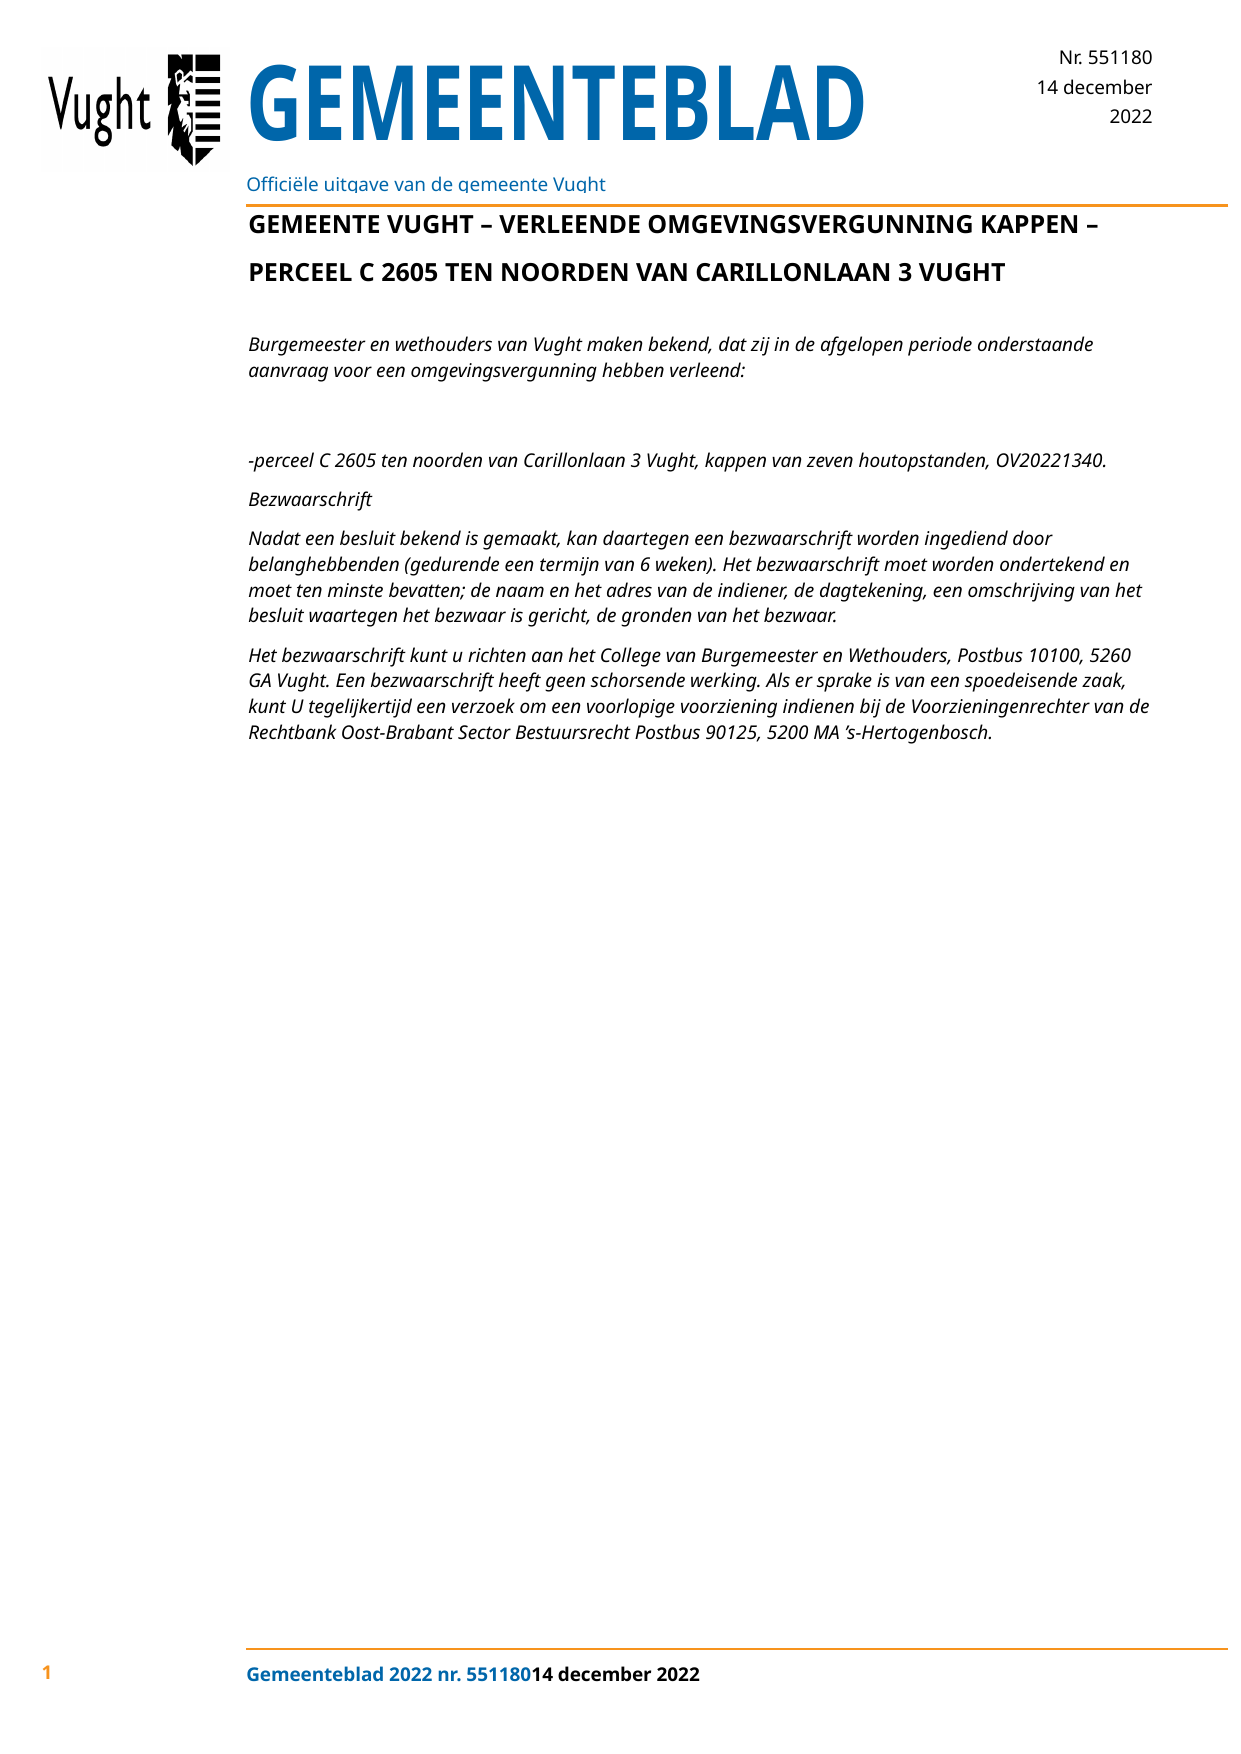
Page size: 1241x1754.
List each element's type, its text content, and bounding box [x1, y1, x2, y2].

text GEMEENTE VUGHT – VERLEENDE OMGEVINGSVERGUNNING KAPPEN – PERCEEL C 2605 TEN NOORDEN VAN CARILLONLAAN 3 VUGHT [248, 207, 1152, 288]
text Het bezwaarschrift kunt u richten aan het College van Burgemeester en Wethouders, Postbus 10100, 5260 GA Vught. Een bezwaarschrift heeft geen schorsende werking. Als er sprake is van een spoedeisende zaak, kunt U tegelijkertijd een verzoek om een voorlopige voorziening indienen bij de Voorzieningenrechter van de Rechtbank Oost-Brabant Sector Bestuursrecht Postbus 90125, 5200 MA ’s-Hertogenbosch. [248, 642, 1152, 745]
text Nadat een besluit bekend is gemaakt, kan daartegen een bezwaarschrift worden ingediend door belanghebbenden (gedurende een termijn van 6 weken). Het bezwaarschrift moet worden ondertekend en moet ten minste bevatten; de naam en het adres van de indiener, de dagtekening, een omschrijving van het besluit waartegen het bezwaar is gericht, de gronden van het bezwaar. [248, 525, 1152, 628]
text Bezwaarschrift [248, 486, 1152, 512]
text -perceel C 2605 ten noorden van Carillonlaan 3 Vught, kappen van zeven houtopstanden, OV20221340. [248, 447, 1152, 473]
picture [41, 47, 231, 172]
text Burgemeester en wethouders van Vught maken bekend, dat zij in de afgelopen periode onderstaande aanvraag voor een omgevingsvergunning hebben verleend: [248, 331, 1152, 383]
